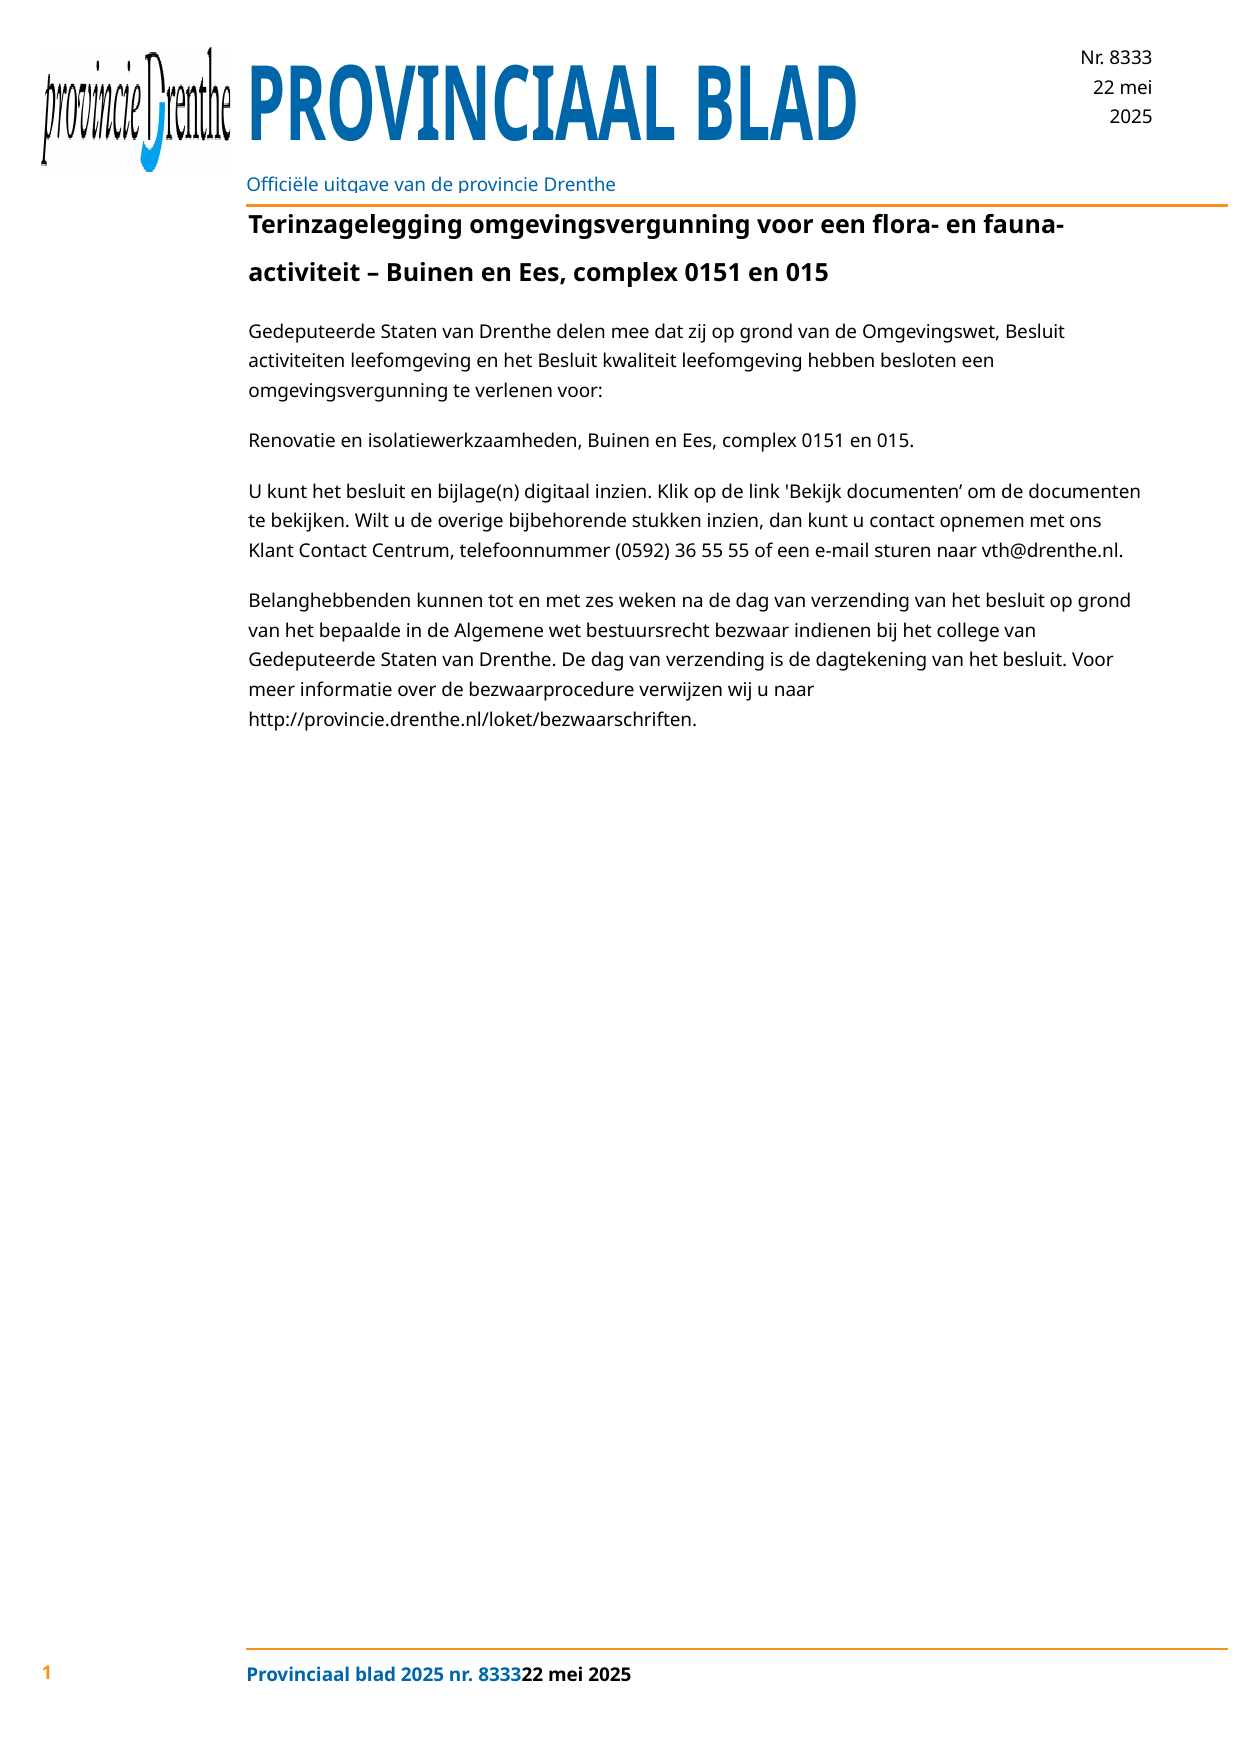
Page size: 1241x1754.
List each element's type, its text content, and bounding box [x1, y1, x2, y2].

text Renovatie en isolatiewerkzaamheden, Buinen en Ees, complex 0151 en 015. [248, 427, 1152, 453]
text U kunt het besluit en bijlage(n) digitaal inzien. Klik op de link 'Bekijk documenten’ om de documenten te bekijken. Wilt u de overige bijbehorende stukken inzien, dan kunt u contact opnemen met ons Klant Contact Centrum, telefoonnummer (0592) 36 55 55 of een e-mail sturen naar vth@drenthe.nl. [248, 478, 1152, 563]
text Terinzagelegging omgevingsvergunning voor een flora- en fauna-activiteit – Buinen en Ees, complex 0151 en 015 [248, 207, 1152, 288]
text Belanghebbenden kunnen tot en met zes weken na de dag van verzending van het besluit op grond van het bepaalde in de Algemene wet bestuursrecht bezwaar indienen bij het college van Gedeputeerde Staten van Drenthe. De dag van verzending is de dagtekening van het besluit. Voor meer informatie over de bezwaarprocedure verwijzen wij u naar http://provincie.drenthe.nl/loket/bezwaarschriften. [248, 587, 1152, 732]
text Gedeputeerde Staten van Drenthe delen mee dat zij op grond van de Omgevingswet, Besluit activiteiten leefomgeving en het Besluit kwaliteit leefomgeving hebben besloten een omgevingsvergunning te verlenen voor: [248, 318, 1152, 403]
picture [41, 47, 231, 172]
